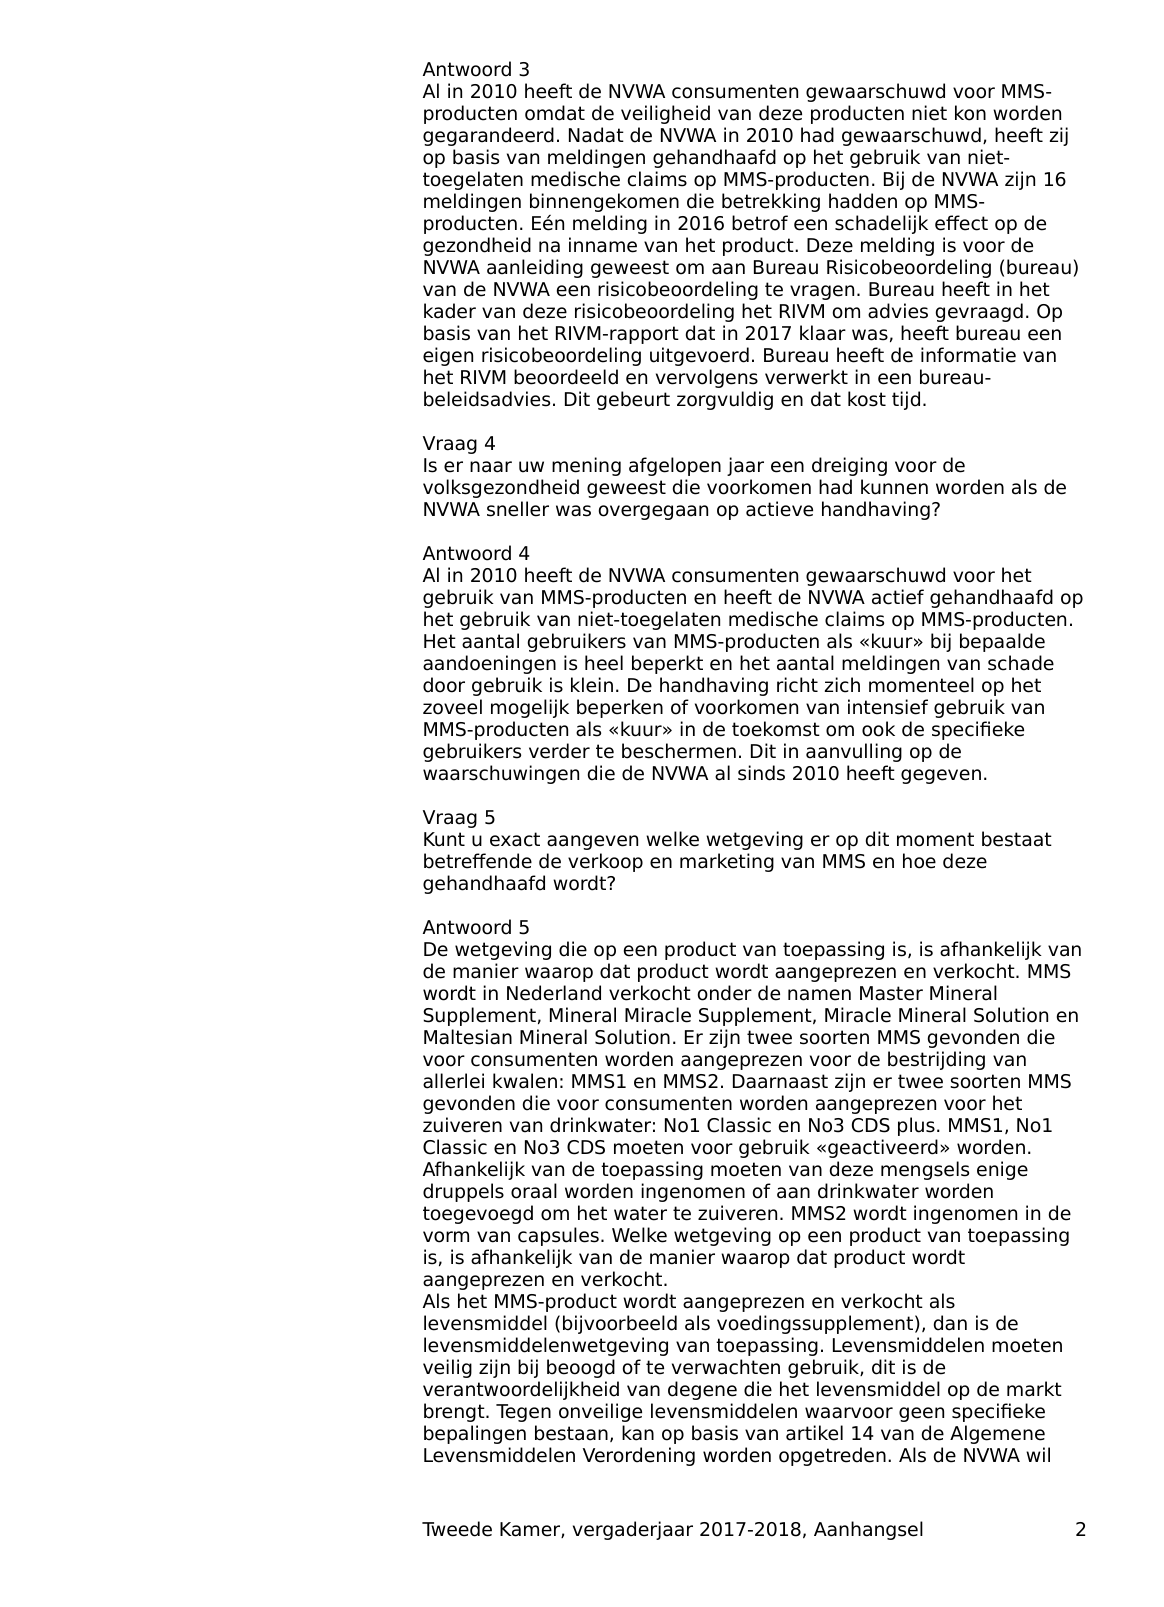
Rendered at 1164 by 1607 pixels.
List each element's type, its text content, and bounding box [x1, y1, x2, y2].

text Is er naar uw mening afgelopen jaar een dreiging voor de volksgezondheid geweest die voorkomen had kunnen worden als de NVWA sneller was overgegaan op actieve handhaving? [422, 455, 1087, 521]
text Al in 2010 heeft de NVWA consumenten gewaarschuwd voor MMS-producten omdat de veiligheid van deze producten niet kon worden gegarandeerd. Nadat de NVWA in 2010 had gewaarschuwd, heeft zij op basis van meldingen gehandhaafd op het gebruik van niet-toegelaten medische claims op MMS-producten. Bij de NVWA zijn 16 meldingen binnengekomen die betrekking hadden op MMS-producten. Eén melding in 2016 betrof een schadelijk effect op de gezondheid na inname van het product. Deze melding is voor de NVWA aanleiding geweest om aan Bureau Risicobeoordeling (bureau) van de NVWA een risicobeoordeling te vragen. Bureau heeft in het kader van deze risicobeoordeling het RIVM om advies gevraagd. Op basis van het RIVM-rapport dat in 2017 klaar was, heeft bureau een eigen risicobeoordeling uitgevoerd. Bureau heeft de informatie van het RIVM beoordeeld en vervolgens verwerkt in een bureau-beleidsadvies. Dit gebeurt zorgvuldig en dat kost tijd. [422, 81, 1087, 411]
text Al in 2010 heeft de NVWA consumenten gewaarschuwd voor het gebruik van MMS-producten en heeft de NVWA actief gehandhaafd op het gebruik van niet-toegelaten medische claims op MMS-producten. Het aantal gebruikers van MMS-producten als «kuur» bij bepaalde aandoeningen is heel beperkt en het aantal meldingen van schade door gebruik is klein. De handhaving richt zich momenteel op het zoveel mogelijk beperken of voorkomen van intensief gebruik van MMS-producten als «kuur» in de toekomst om ook de specifieke gebruikers verder te beschermen. Dit in aanvulling op de waarschuwingen die de NVWA al sinds 2010 heeft gegeven. [422, 565, 1087, 785]
text Als het MMS-product wordt aangeprezen en verkocht als levensmiddel (bijvoorbeeld als voedingssupplement), dan is de levensmiddelenwetgeving van toepassing. Levensmiddelen moeten veilig zijn bij beoogd of te verwachten gebruik, dit is de verantwoordelijkheid van degene die het levensmiddel op de markt brengt. Tegen onveilige levensmiddelen waarvoor geen specifieke bepalingen bestaan, kan op basis van artikel 14 van de Algemene Levensmiddelen Verordening worden opgetreden. Als de NVWA wil [422, 1291, 1087, 1467]
text Antwoord 3 [422, 59, 1087, 81]
text Vraag 4 [422, 433, 1087, 455]
text Vraag 5 [422, 807, 1087, 829]
text Kunt u exact aangeven welke wetgeving er op dit moment bestaat betreffende de verkoop en marketing van MMS en hoe deze gehandhaafd wordt? [422, 829, 1087, 895]
text Antwoord 5 [422, 917, 1087, 939]
text Antwoord 4 [422, 543, 1087, 565]
text De wetgeving die op een product van toepassing is, is afhankelijk van de manier waarop dat product wordt aangeprezen en verkocht. MMS wordt in Nederland verkocht onder de namen Master Mineral Supplement, Mineral Miracle Supplement, Miracle Mineral Solution en Maltesian Mineral Solution. Er zijn twee soorten MMS gevonden die voor consumenten worden aangeprezen voor de bestrijding van allerlei kwalen: MMS1 en MMS2. Daarnaast zijn er twee soorten MMS gevonden die voor consumenten worden aangeprezen voor het zuiveren van drinkwater: No1 Classic en No3 CDS plus. MMS1, No1 Classic en No3 CDS moeten voor gebruik «geactiveerd» worden. Afhankelijk van de toepassing moeten van deze mengsels enige druppels oraal worden ingenomen of aan drinkwater worden toegevoegd om het water te zuiveren. MMS2 wordt ingenomen in de vorm van capsules. Welke wetgeving op een product van toepassing is, is afhankelijk van de manier waarop dat product wordt aangeprezen en verkocht. [422, 939, 1087, 1291]
